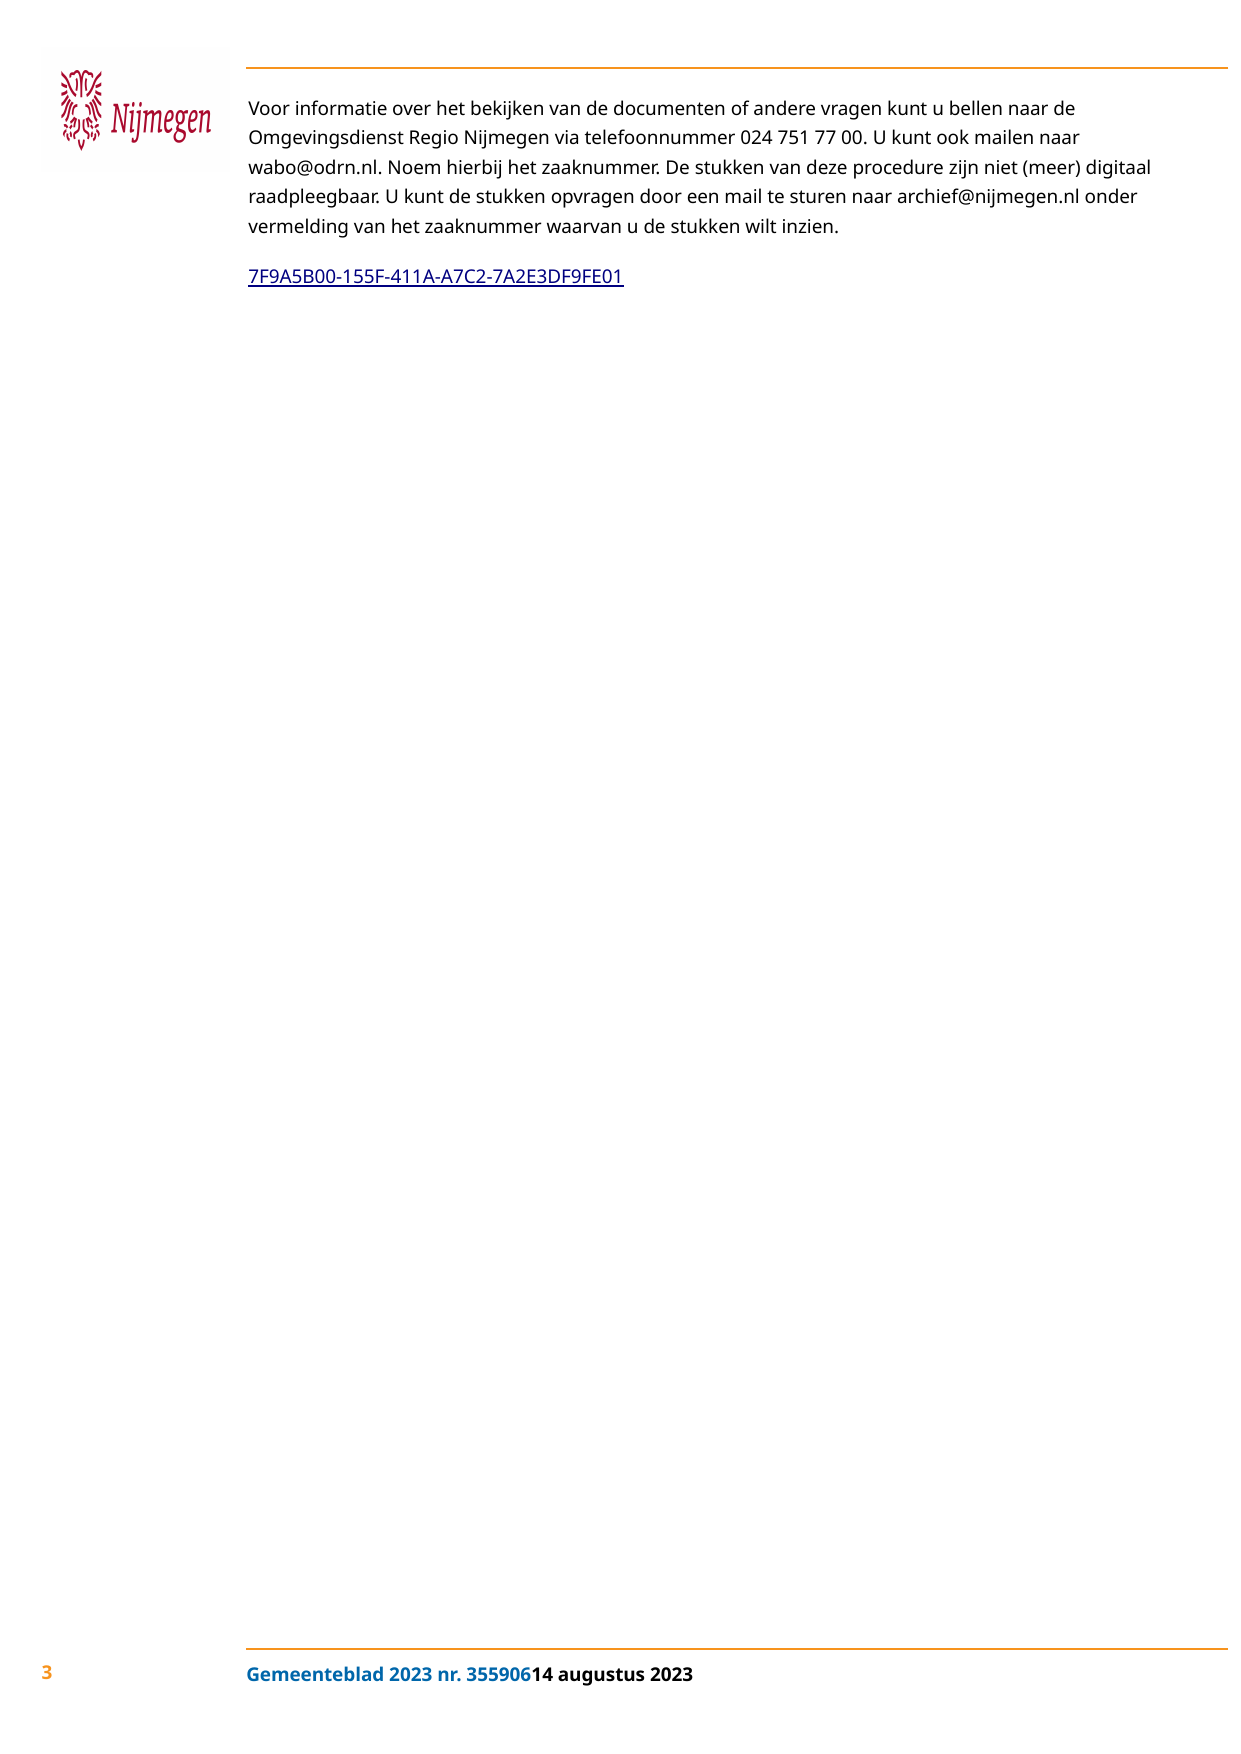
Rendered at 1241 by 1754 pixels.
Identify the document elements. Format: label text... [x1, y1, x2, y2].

text Voor informatie over het bekijken van de documenten of andere vragen kunt u bellen naar de Omgevingsdienst Regio Nijmegen via telefoonnummer 024 751 77 00. U kunt ook mailen naar wabo@odrn.nl. Noem hierbij het zaaknummer. De stukken van deze procedure zijn niet (meer) digitaal raadpleegbaar. U kunt de stukken opvragen door een mail te sturen naar archief@nijmegen.nl onder vermelding van het zaaknummer waarvan u de stukken wilt inzien. [248, 95, 1152, 239]
picture [41, 47, 231, 172]
text 7F9A5B00-155F-411A-A7C2-7A2E3DF9FE01 [248, 263, 1152, 289]
